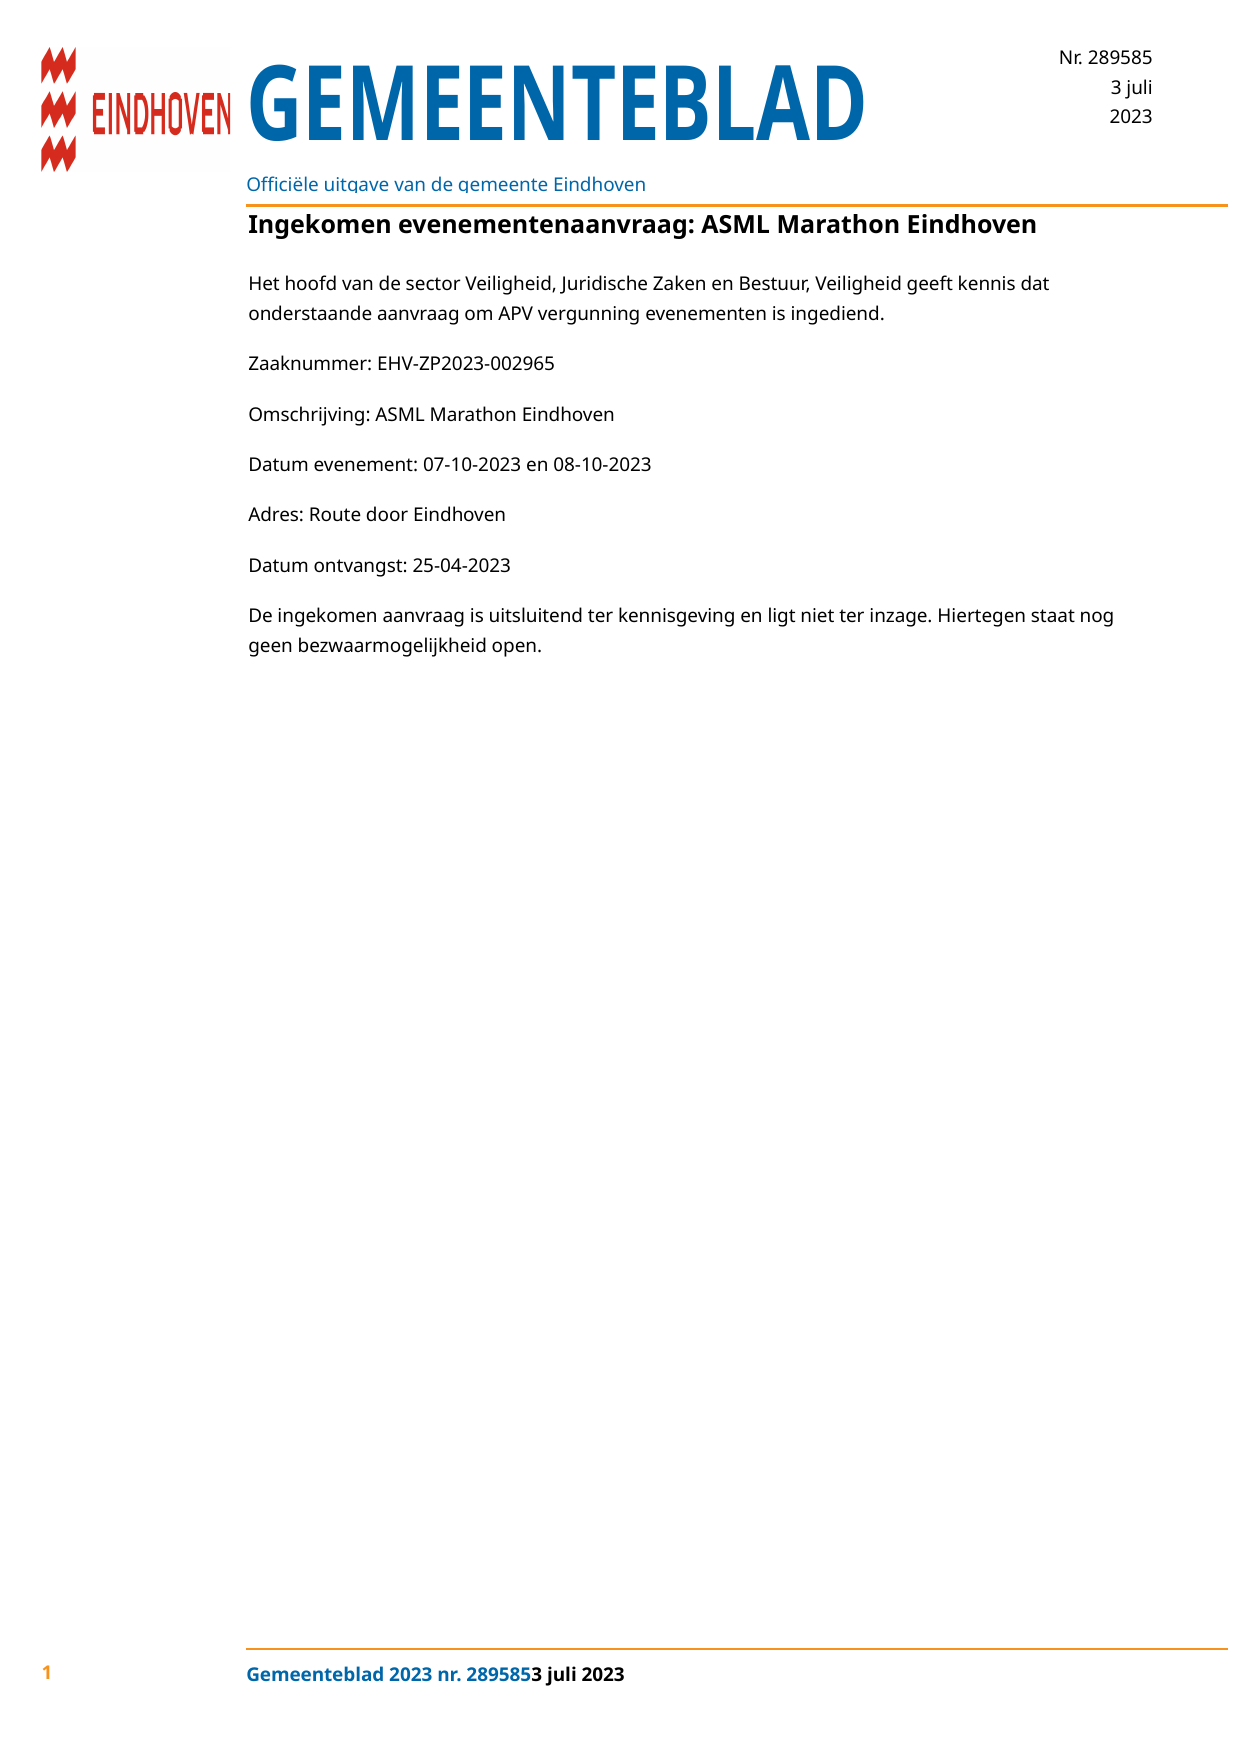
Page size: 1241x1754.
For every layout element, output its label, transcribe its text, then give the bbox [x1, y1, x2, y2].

picture [41, 47, 231, 172]
text Datum evenement: 07-10-2023 en 08-10-2023 [248, 451, 1152, 477]
text De ingekomen aanvraag is uitsluitend ter kennisgeving en ligt niet ter inzage. Hiertegen staat nog geen bezwaarmogelijkheid open. [248, 602, 1152, 658]
text Datum ontvangst: 25-04-2023 [248, 552, 1152, 578]
text Omschrijving: ASML Marathon Eindhoven [248, 401, 1152, 426]
text Ingekomen evenementenaanvraag: ASML Marathon Eindhoven [248, 207, 1152, 241]
text Adres: Route door Eindhoven [248, 502, 1152, 527]
text Zaaknummer: EHV-ZP2023-002965 [248, 350, 1152, 376]
text Het hoofd van de sector Veiligheid, Juridische Zaken en Bestuur, Veiligheid geeft kennis dat onderstaande aanvraag om APV vergunning evenementen is ingediend. [248, 270, 1152, 326]
